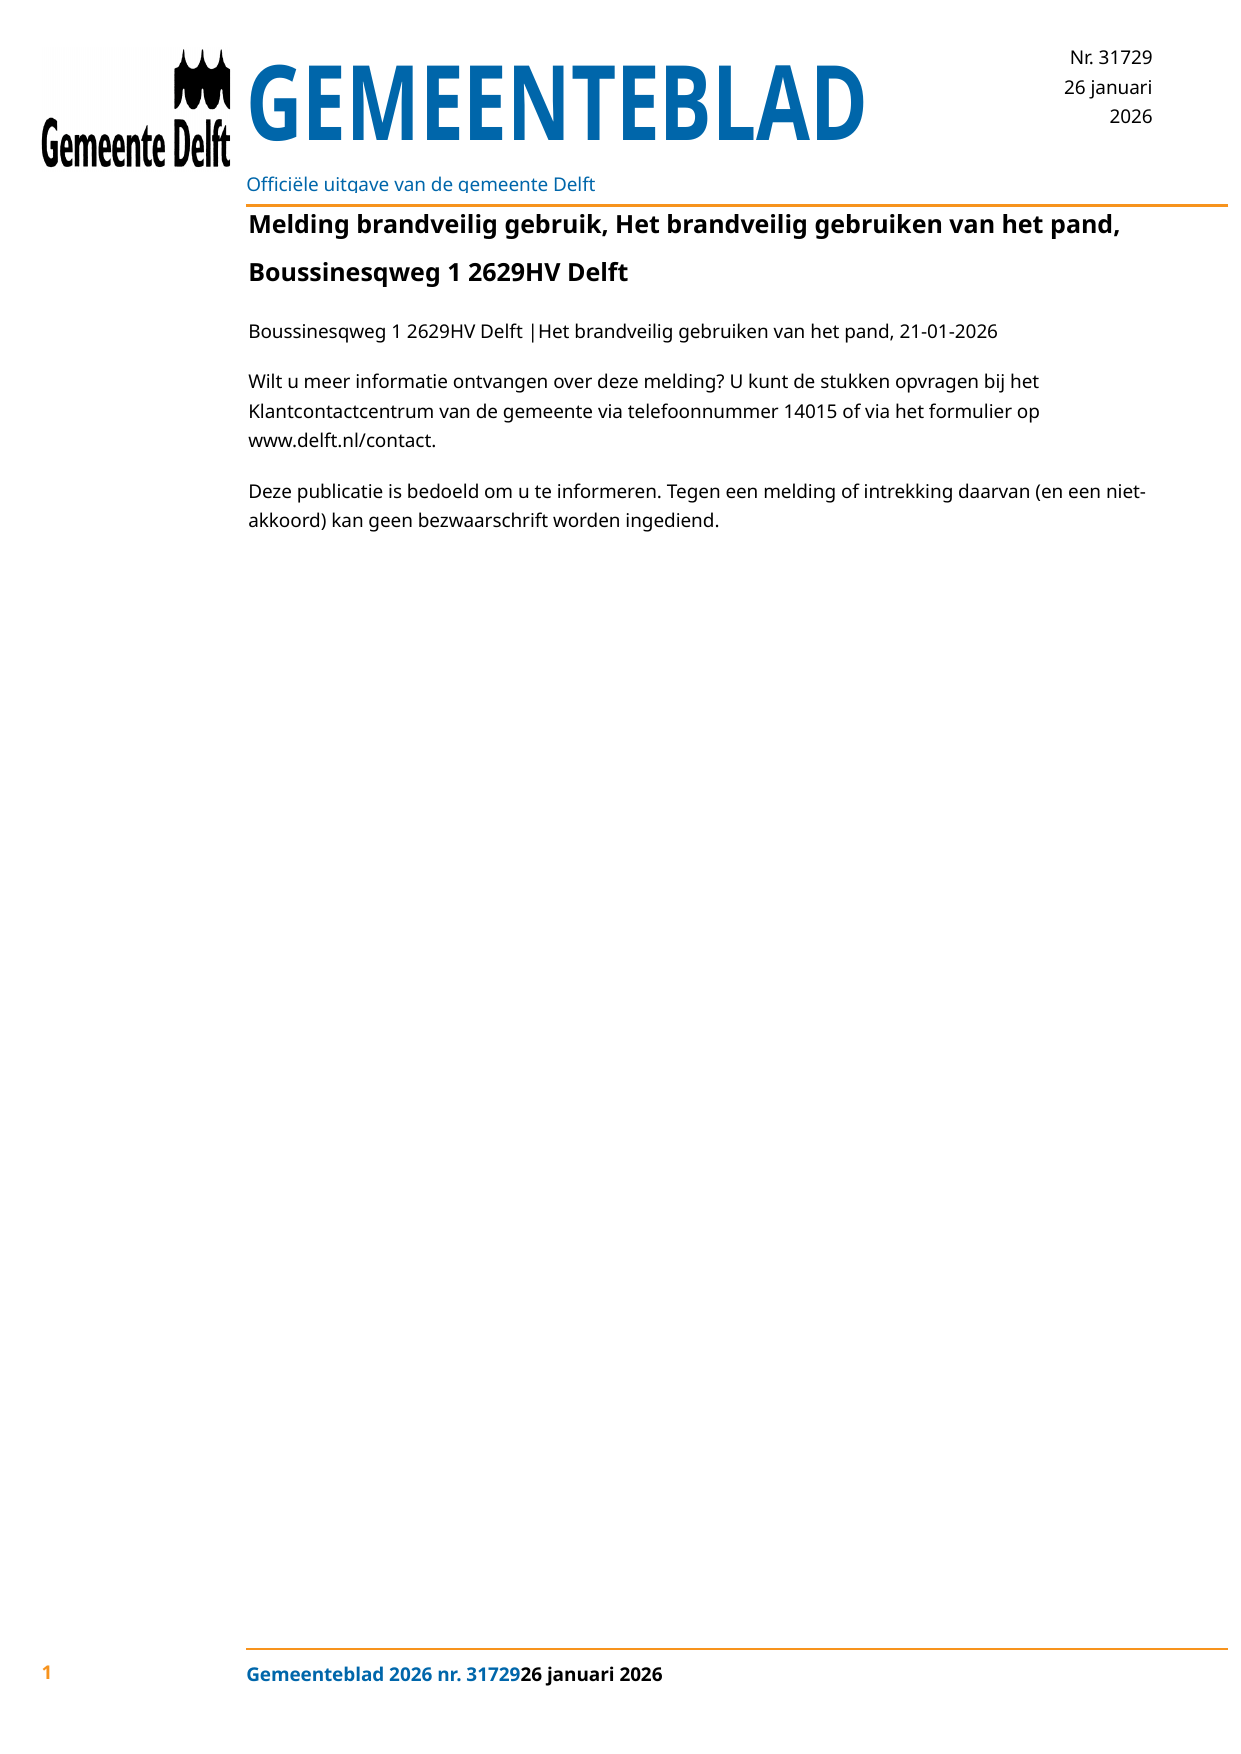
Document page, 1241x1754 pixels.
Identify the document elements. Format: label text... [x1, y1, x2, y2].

text Boussinesqweg 1 2629HV Delft |Het brandveilig gebruiken van het pand, 21-01-2026 [248, 318, 1152, 344]
picture [41, 47, 231, 172]
text Wilt u meer informatie ontvangen over deze melding? U kunt de stukken opvragen bij het Klantcontactcentrum van de gemeente via telefoonnummer 14015 of via het formulier op www.delft.nl/contact. [248, 368, 1152, 453]
text Melding brandveilig gebruik, Het brandveilig gebruiken van het pand, Boussinesqweg 1 2629HV Delft [248, 207, 1152, 288]
text Deze publicatie is bedoeld om u te informeren. Tegen een melding of intrekking daarvan (en een niet-akkoord) kan geen bezwaarschrift worden ingediend. [248, 478, 1152, 533]
